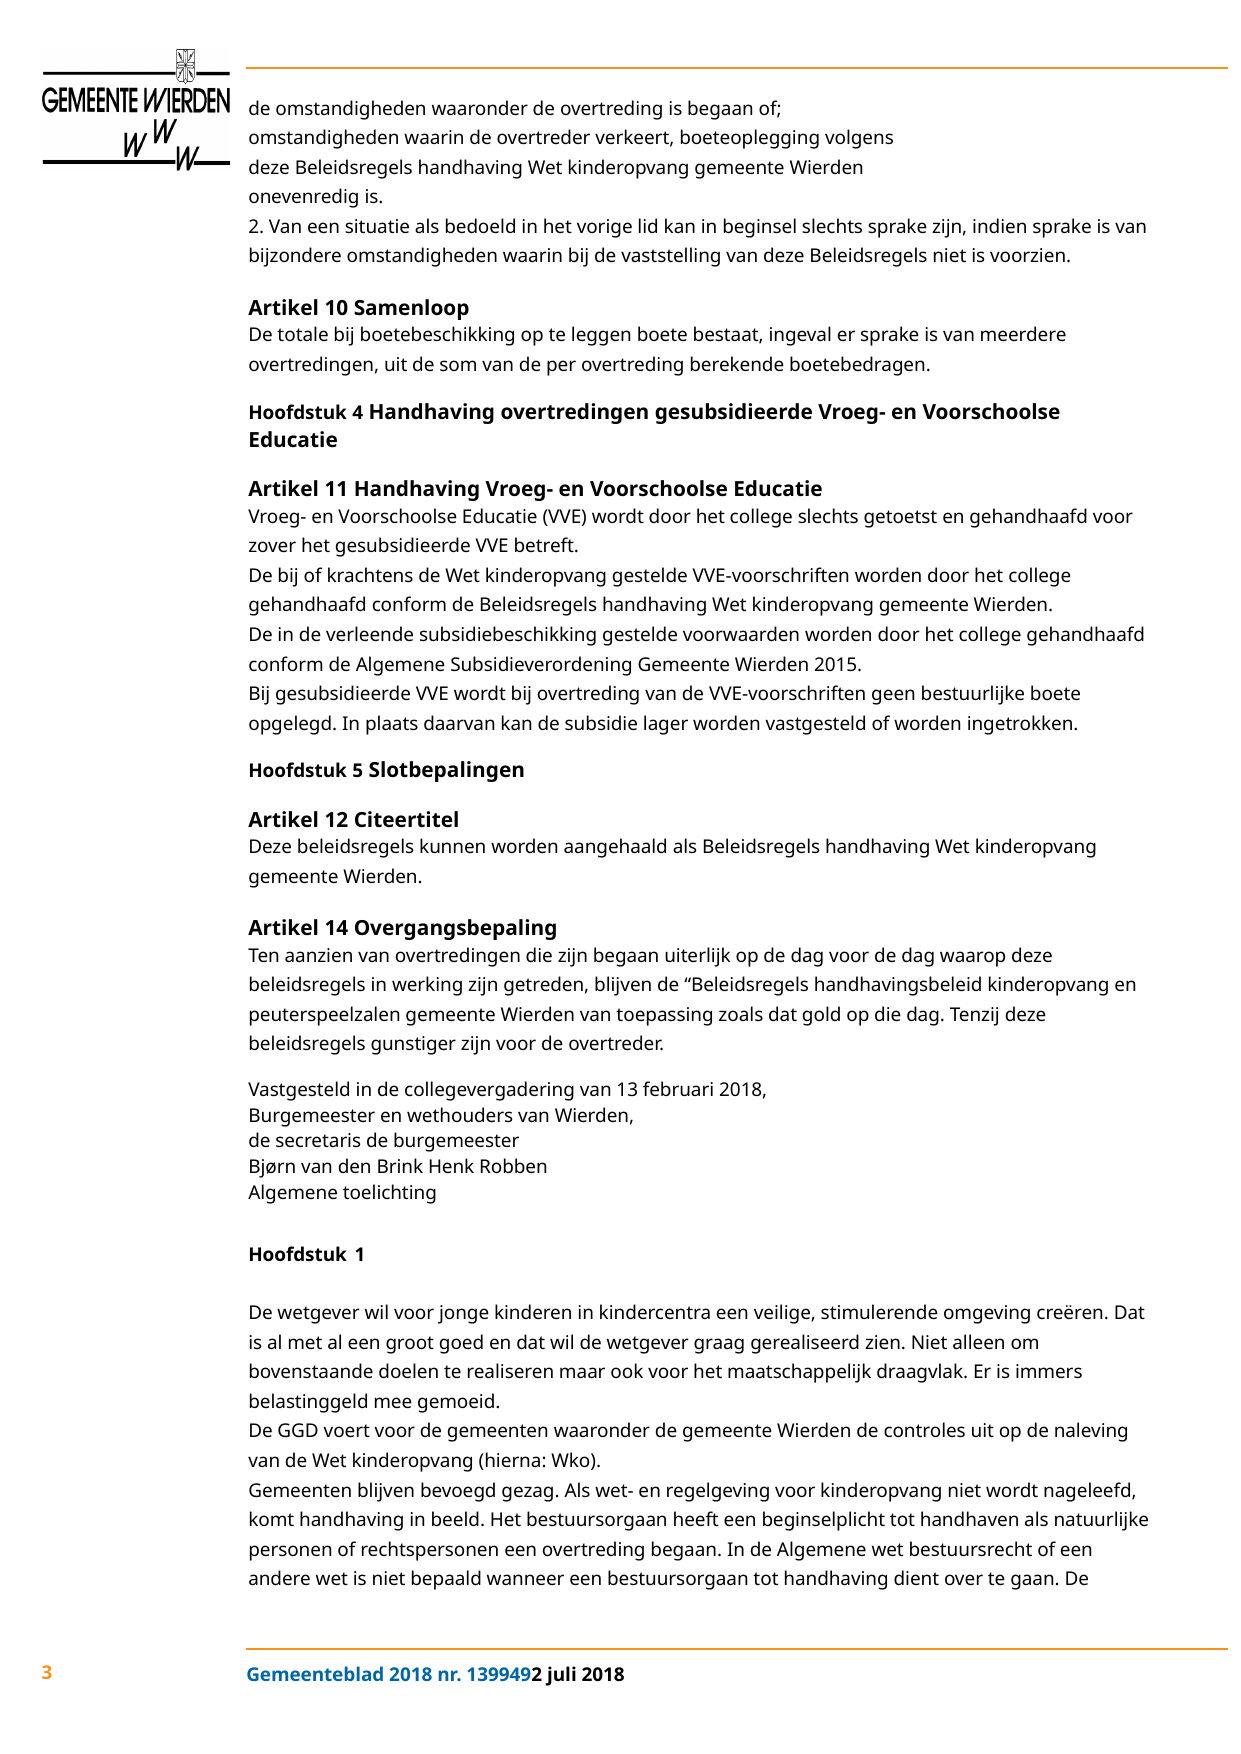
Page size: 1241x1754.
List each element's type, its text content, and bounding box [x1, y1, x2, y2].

text Deze beleidsregels kunnen worden aangehaald als Beleidsregels handhaving Wet kinderopvang gemeente Wierden. [248, 833, 1152, 889]
text Algemene toelichting [248, 1179, 1152, 1205]
text Artikel 14 Overgangsbepaling [248, 913, 1152, 942]
text Ten aanzien van overtredingen die zijn begaan uiterlijk op de dag voor de dag waarop deze beleidsregels in werking zijn getreden, blijven de “Beleidsregels handhavingsbeleid kinderopvang en peuterspeelzalen gemeente Wierden van toepassing zoals dat gold op die dag. Tenzij deze beleidsregels gunstiger zijn voor de overtreder. [248, 942, 1152, 1056]
text Hoofdstuk 5 Slotbepalingen [248, 756, 1152, 784]
text de secretaris de burgemeester [248, 1128, 1152, 1153]
text Burgemeester en wethouders van Wierden, [248, 1102, 1152, 1128]
text de omstandigheden waaronder de overtreding is begaan of; [248, 95, 1152, 121]
text onevenredig is. [248, 183, 1152, 209]
text De totale bij boetebeschikking op te leggen boete bestaat, ingeval er sprake is van meerdere overtredingen, uit de som van de per overtreding berekende boetebedragen. [248, 322, 1152, 377]
text De bij of krachtens de Wet kinderopvang gestelde VVE-voorschriften worden door het college gehandhaafd conform de Beleidsregels handhaving Wet kinderopvang gemeente Wierden. [248, 562, 1152, 617]
text 2. Van een situatie als bedoeld in het vorige lid kan in beginsel slechts sprake zijn, indien sprake is van bijzondere omstandigheden waarin bij de vaststelling van deze Beleidsregels niet is voorzien. [248, 213, 1152, 268]
text De wetgever wil voor jonge kinderen in kindercentra een veilige, stimulerende omgeving creëren. Dat is al met al een groot goed en dat wil de wetgever graag gerealiseerd zien. Niet alleen om bovenstaande doelen te realiseren maar ook voor het maatschappelijk draagvlak. Er is immers belastinggeld mee gemoeid. [248, 1299, 1152, 1414]
picture [41, 47, 231, 172]
text De in de verleende subsidiebeschikking gestelde voorwaarden worden door het college gehandhaafd conform de Algemene Subsidieverordening Gemeente Wierden 2015. [248, 621, 1152, 677]
text omstandigheden waarin de overtreder verkeert, boeteoplegging volgens [248, 124, 1152, 150]
text Hoofdstuk 4 Handhaving overtredingen gesubsidieerde Vroeg- en Voorschoolse Educatie [248, 397, 1152, 454]
text Bjørn van den Brink Henk Robben [248, 1153, 1152, 1179]
text deze Beleidsregels handhaving Wet kinderopvang gemeente Wierden [248, 154, 1152, 180]
text Artikel 11 Handhaving Vroeg- en Voorschoolse Educatie [248, 474, 1152, 503]
text Vastgesteld in de collegevergadering van 13 februari 2018, [248, 1076, 1152, 1102]
text Gemeenten blijven bevoegd gezag. Als wet- en regelgeving voor kinderopvang niet wordt nageleefd, komt handhaving in beeld. Het bestuursorgaan heeft een beginselplicht tot handhaven als natuurlijke personen of rechtspersonen een overtreding begaan. In de Algemene wet bestuursrecht of een andere wet is niet bepaald wanneer een bestuursorgaan tot handhaving dient over te gaan. De [248, 1477, 1152, 1591]
text Hoofdstuk 1 [248, 1231, 1152, 1270]
text Artikel 12 Citeertitel [248, 805, 1152, 833]
text Vroeg- en Voorschoolse Educatie (VVE) wordt door het college slechts getoetst en gehandhaafd voor zover het gesubsidieerde VVE betreft. [248, 503, 1152, 558]
text De GGD voert voor de gemeenten waaronder de gemeente Wierden de controles uit op de naleving van de Wet kinderopvang (hierna: Wko). [248, 1418, 1152, 1473]
text Bij gesubsidieerde VVE wordt bij overtreding van de VVE-voorschriften geen bestuurlijke boete opgelegd. In plaats daarvan kan de subsidie lager worden vastgesteld of worden ingetrokken. [248, 680, 1152, 736]
text Artikel 10 Samenloop [248, 293, 1152, 322]
